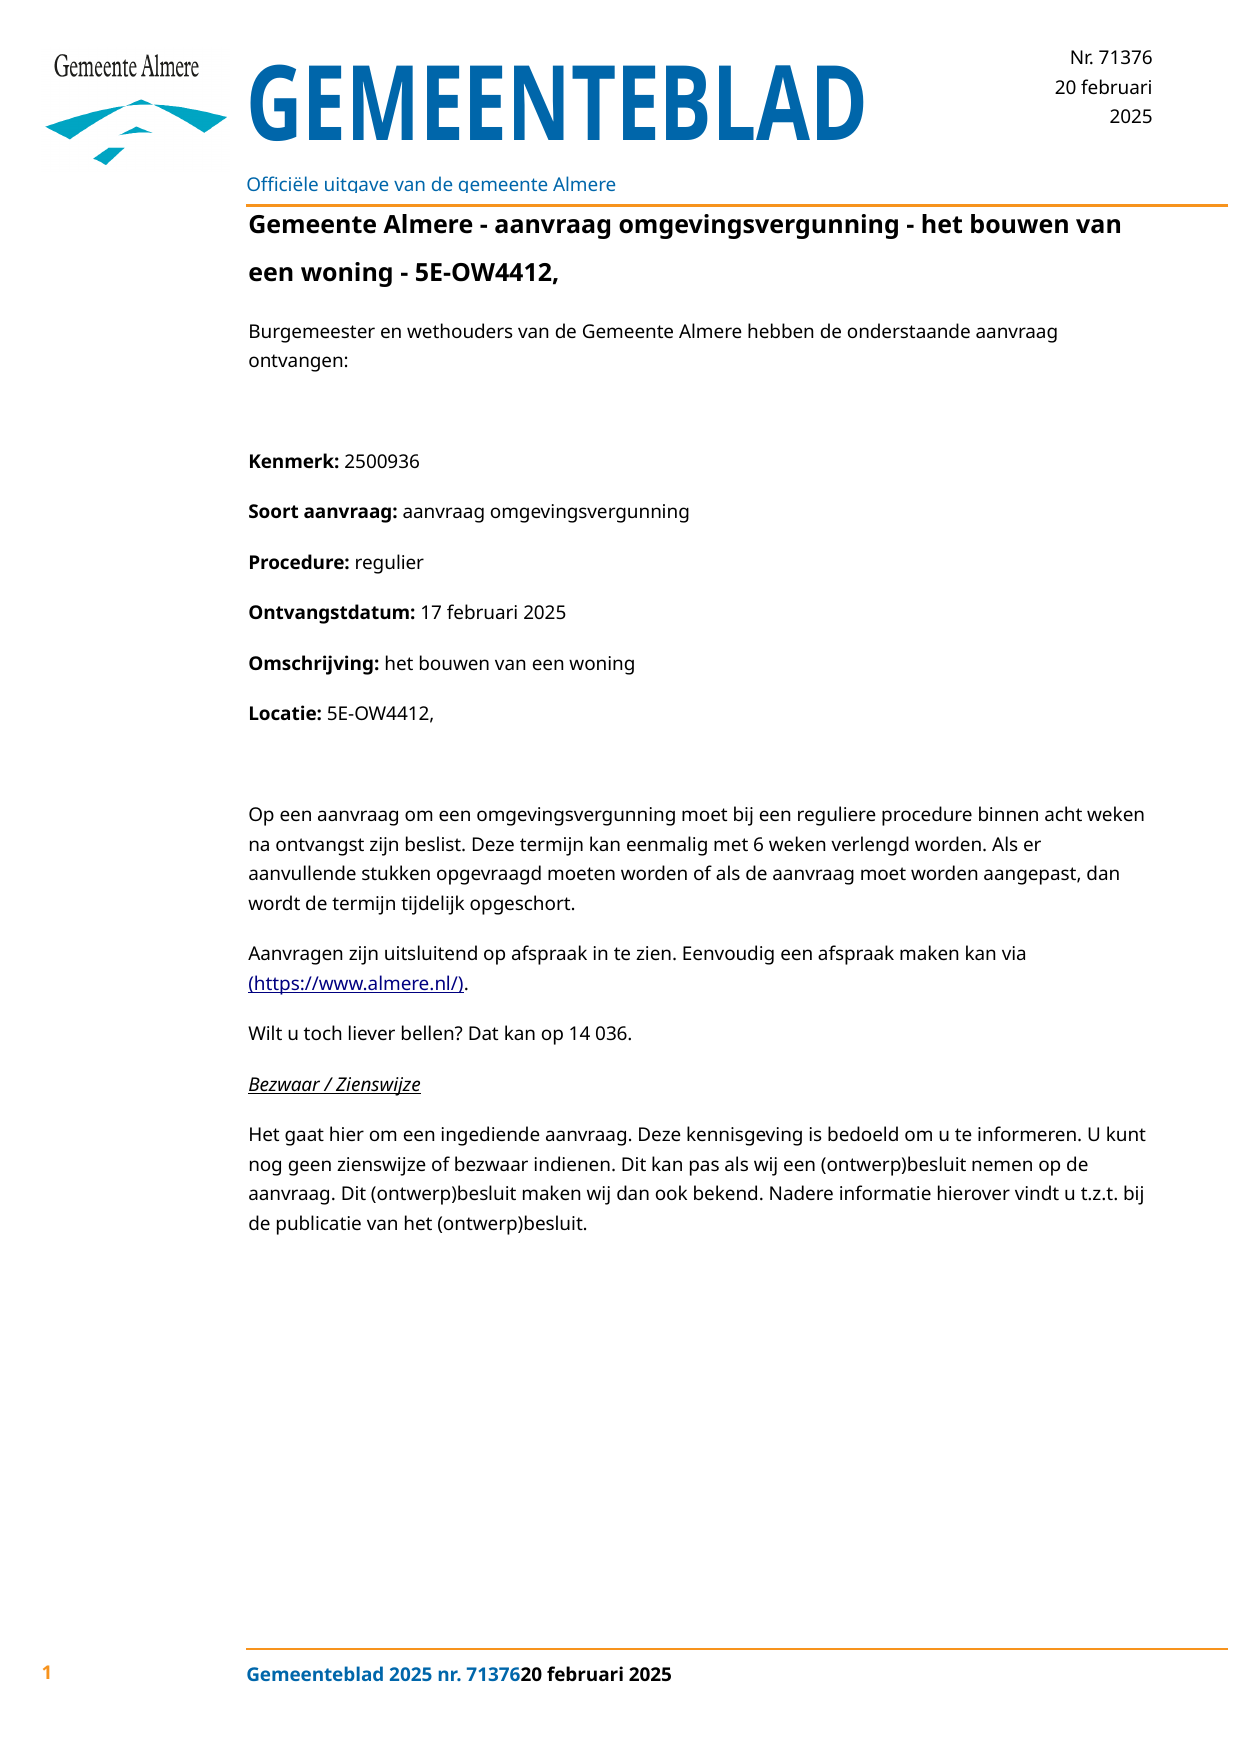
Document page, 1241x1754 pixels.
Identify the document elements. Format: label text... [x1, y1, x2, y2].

text Bezwaar / Zienswijze [248, 1071, 1152, 1097]
picture [41, 47, 231, 172]
text Wilt u toch liever bellen? Dat kan op 14 036. [248, 1020, 1152, 1046]
text Procedure: regulier [248, 549, 1152, 575]
text Gemeente Almere - aanvraag omgevingsvergunning - het bouwen van een woning - 5E-OW4412, [248, 207, 1152, 288]
text Omschrijving: het bouwen van een woning [248, 650, 1152, 676]
text Soort aanvraag: aanvraag omgevingsvergunning [248, 499, 1152, 524]
text Het gaat hier om een ingediende aanvraag. Deze kennisgeving is bedoeld om u te informeren. U kunt nog geen zienswijze of bezwaar indienen. Dit kan pas als wij een (ontwerp)besluit nemen op de aanvraag. Dit (ontwerp)besluit maken wij dan ook bekend. Nadere informatie hierover vindt u t.z.t. bij de publicatie van het (ontwerp)besluit. [248, 1121, 1152, 1236]
text Locatie: 5E-OW4412, [248, 700, 1152, 726]
text Op een aanvraag om een omgevingsvergunning moet bij een reguliere procedure binnen acht weken na ontvangst zijn beslist. Deze termijn kan eenmalig met 6 weken verlengd worden. Als er aanvullende stukken opgevraagd moeten worden of als de aanvraag moet worden aangepast, dan wordt de termijn tijdelijk opgeschort. [248, 801, 1152, 916]
text Ontvangstdatum: 17 februari 2025 [248, 599, 1152, 625]
text Kenmerk: 2500936 [248, 448, 1152, 474]
text Burgemeester en wethouders van de Gemeente Almere hebben de onderstaande aanvraag ontvangen: [248, 318, 1152, 373]
text Aanvragen zijn uitsluitend op afspraak in te zien. Eenvoudig een afspraak maken kan via (https://www.almere.nl/). [248, 940, 1152, 996]
